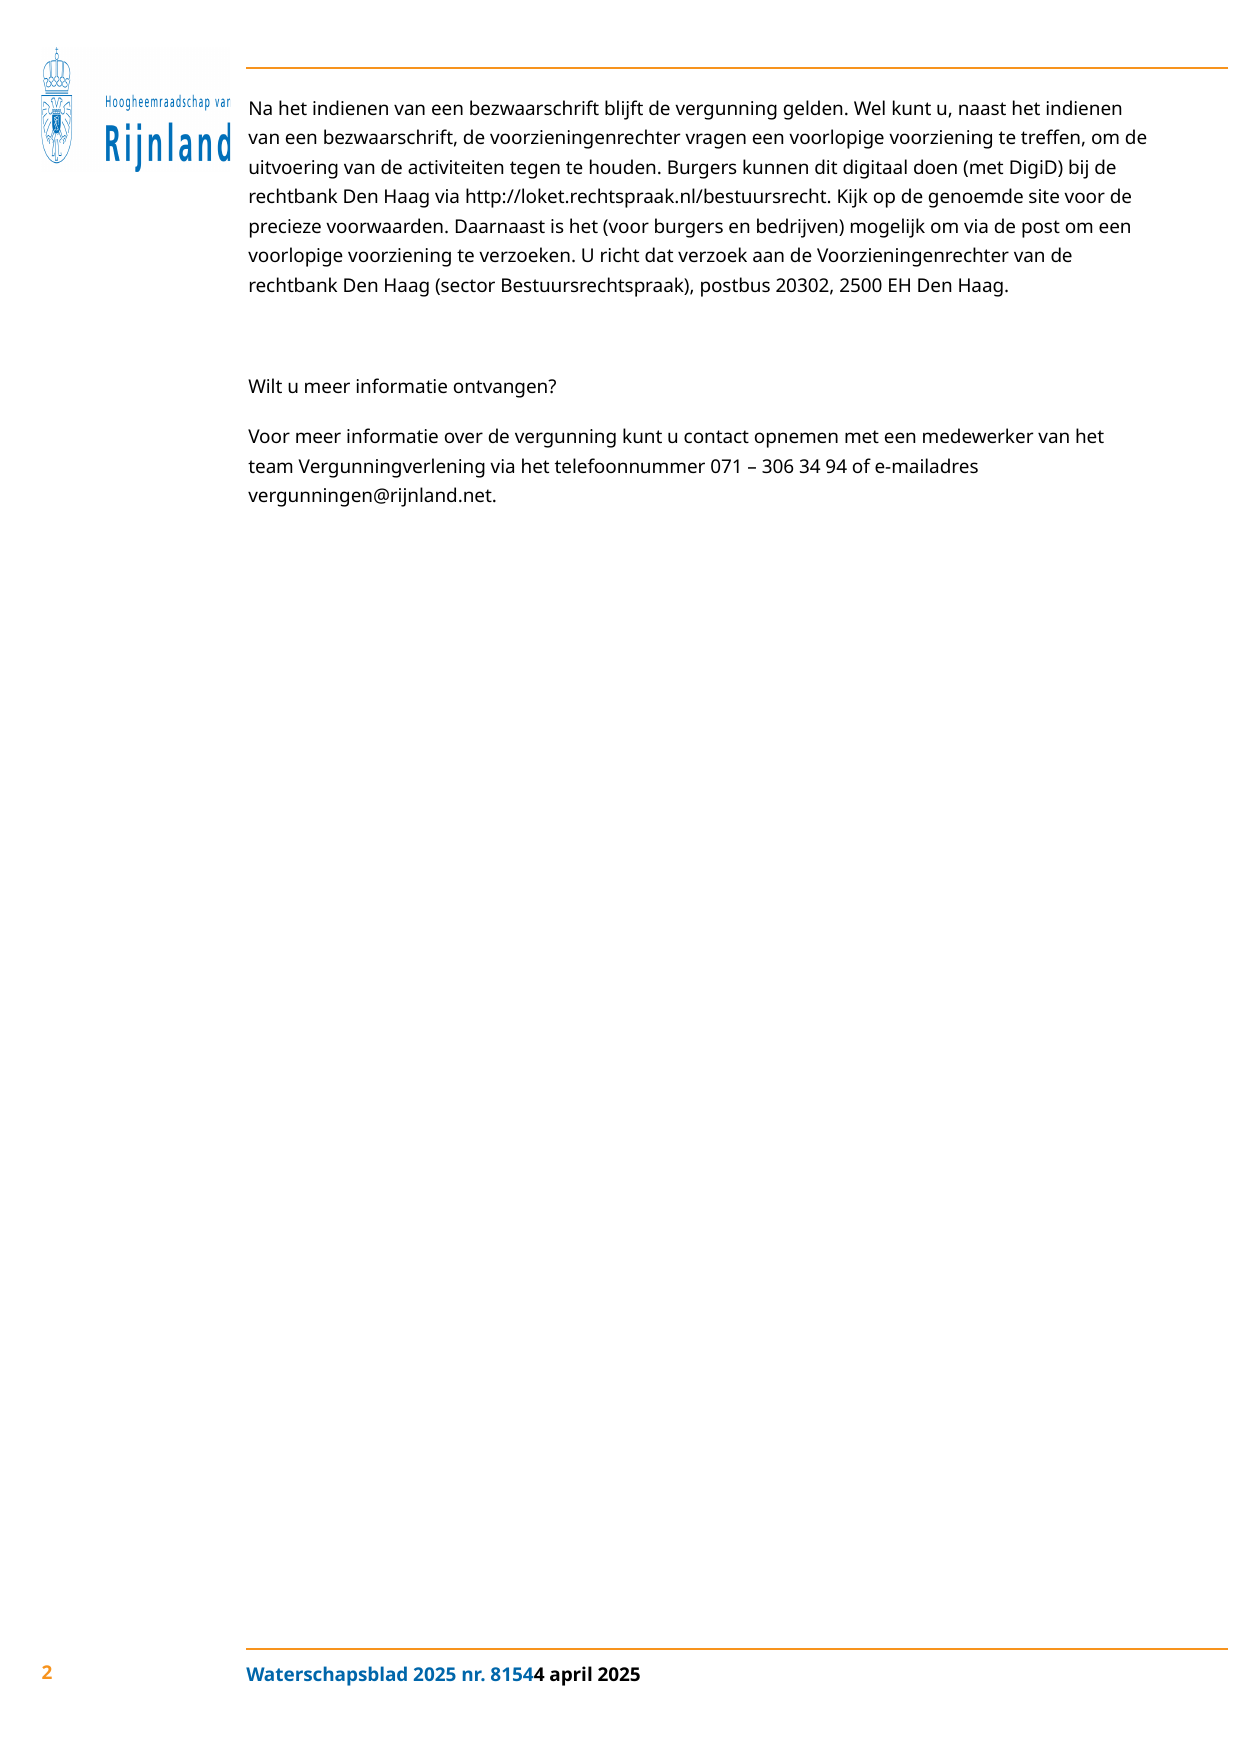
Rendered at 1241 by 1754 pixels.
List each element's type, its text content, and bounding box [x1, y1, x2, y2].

picture [41, 47, 231, 172]
text Voor meer informatie over de vergunning kunt u contact opnemen met een medewerker van het team Vergunningverlening via het telefoonnummer 071 – 306 34 94 of e-mailadres vergunningen@rijnland.net. [248, 423, 1152, 508]
text Na het indienen van een bezwaarschrift blijft de vergunning gelden. Wel kunt u, naast het indienen van een bezwaarschrift, de voorzieningenrechter vragen een voorlopige voorziening te treffen, om de uitvoering van de activiteiten tegen te houden. Burgers kunnen dit digitaal doen (met DigiD) bij de rechtbank Den Haag via http://loket.rechtspraak.nl/bestuursrecht. Kijk op de genoemde site voor de precieze voorwaarden. Daarnaast is het (voor burgers en bedrijven) mogelijk om via de post om een voorlopige voorziening te verzoeken. U richt dat verzoek aan de Voorzieningenrechter van de rechtbank Den Haag (sector Bestuursrechtspraak), postbus 20302, 2500 EH Den Haag. [248, 95, 1152, 298]
text Wilt u meer informatie ontvangen? [248, 373, 1152, 399]
